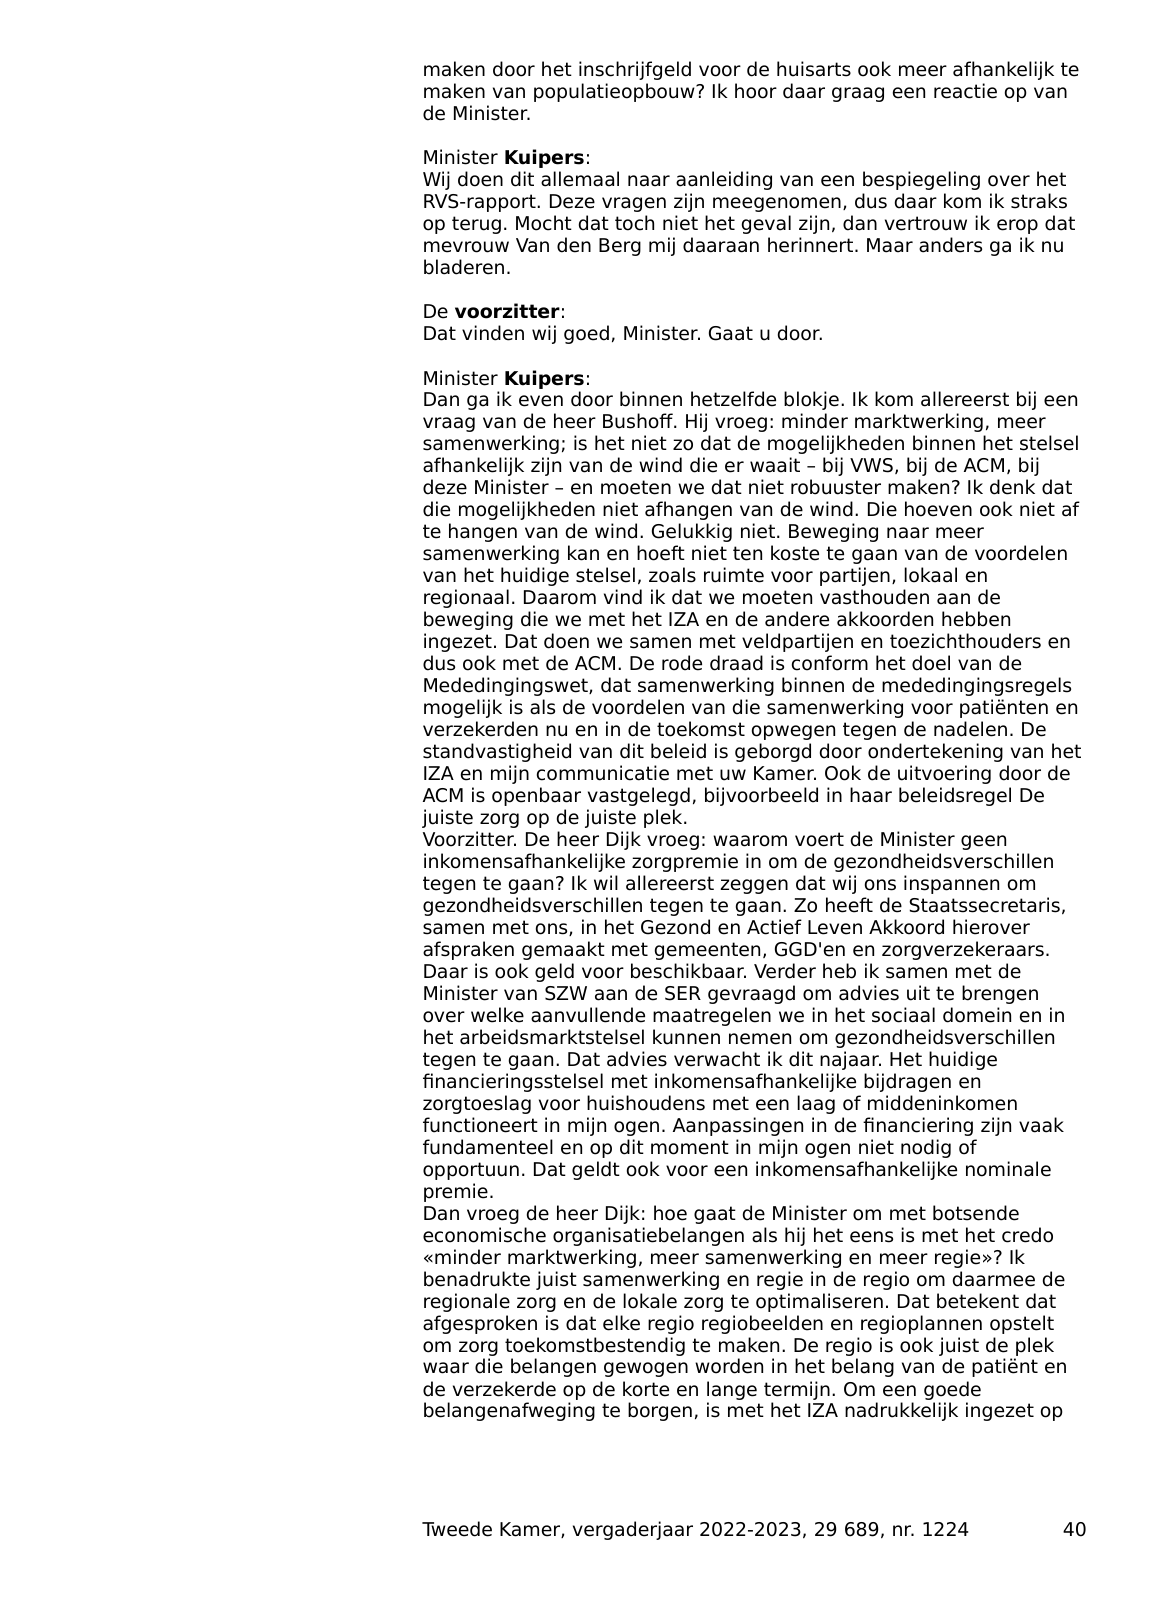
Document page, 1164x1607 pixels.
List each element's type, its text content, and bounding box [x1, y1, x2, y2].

text De voorzitter: [422, 301, 1087, 323]
text Dat vinden wij goed, Minister. Gaat u door. [422, 323, 1087, 345]
text Voorzitter. De heer Dijk vroeg: waarom voert de Minister geen inkomensafhankelijke zorgpremie in om de gezondheidsverschillen tegen te gaan? Ik wil allereerst zeggen dat wij ons inspannen om gezondheidsverschillen tegen te gaan. Zo heeft de Staatssecretaris, samen met ons, in het Gezond en Actief Leven Akkoord hierover afspraken gemaakt met gemeenten, GGD'en en zorgverzekeraars. Daar is ook geld voor beschikbaar. Verder heb ik samen met de Minister van SZW aan de SER gevraagd om advies uit te brengen over welke aanvullende maatregelen we in het sociaal domein en in het arbeidsmarktstelsel kunnen nemen om gezondheidsverschillen tegen te gaan. Dat advies verwacht ik dit najaar. Het huidige financieringsstelsel met inkomensafhankelijke bijdragen en zorgtoeslag voor huishoudens met een laag of middeninkomen functioneert in mijn ogen. Aanpassingen in de financiering zijn vaak fundamenteel en op dit moment in mijn ogen niet nodig of opportuun. Dat geldt ook voor een inkomensafhankelijke nominale premie. [422, 829, 1087, 1203]
text Minister Kuipers: [422, 147, 1087, 169]
text maken door het inschrijfgeld voor de huisarts ook meer afhankelijk te maken van populatieopbouw? Ik hoor daar graag een reactie op van de Minister. [422, 59, 1087, 125]
text Minister Kuipers: [422, 367, 1087, 389]
text Dan vroeg de heer Dijk: hoe gaat de Minister om met botsende economische organisatiebelangen als hij het eens is met het credo «minder marktwerking, meer samenwerking en meer regie»? Ik benadrukte juist samenwerking en regie in de regio om daarmee de regionale zorg en de lokale zorg te optimaliseren. Dat betekent dat afgesproken is dat elke regio regiobeelden en regioplannen opstelt om zorg toekomstbestendig te maken. De regio is ook juist de plek waar die belangen gewogen worden in het belang van de patiënt en de verzekerde op de korte en lange termijn. Om een goede belangenafweging te borgen, is met het IZA nadrukkelijk ingezet op [422, 1203, 1087, 1422]
text Dan ga ik even door binnen hetzelfde blokje. Ik kom allereerst bij een vraag van de heer Bushoff. Hij vroeg: minder marktwerking, meer samenwerking; is het niet zo dat de mogelijkheden binnen het stelsel afhankelijk zijn van de wind die er waait – bij VWS, bij de ACM, bij deze Minister – en moeten we dat niet robuuster maken? Ik denk dat die mogelijkheden niet afhangen van de wind. Die hoeven ook niet af te hangen van de wind. Gelukkig niet. Beweging naar meer samenwerking kan en hoeft niet ten koste te gaan van de voordelen van het huidige stelsel, zoals ruimte voor partijen, lokaal en regionaal. Daarom vind ik dat we moeten vasthouden aan de beweging die we met het IZA en de andere akkoorden hebben ingezet. Dat doen we samen met veldpartijen en toezichthouders en dus ook met de ACM. De rode draad is conform het doel van de Mededingingswet, dat samenwerking binnen de mededingingsregels mogelijk is als de voordelen van die samenwerking voor patiënten en verzekerden nu en in de toekomst opwegen tegen de nadelen. De standvastigheid van dit beleid is geborgd door ondertekening van het IZA en mijn communicatie met uw Kamer. Ook de uitvoering door de ACM is openbaar vastgelegd, bijvoorbeeld in haar beleidsregel De juiste zorg op de juiste plek. [422, 389, 1087, 829]
text Wij doen dit allemaal naar aanleiding van een bespiegeling over het RVS-rapport. Deze vragen zijn meegenomen, dus daar kom ik straks op terug. Mocht dat toch niet het geval zijn, dan vertrouw ik erop dat mevrouw Van den Berg mij daaraan herinnert. Maar anders ga ik nu bladeren. [422, 169, 1087, 279]
